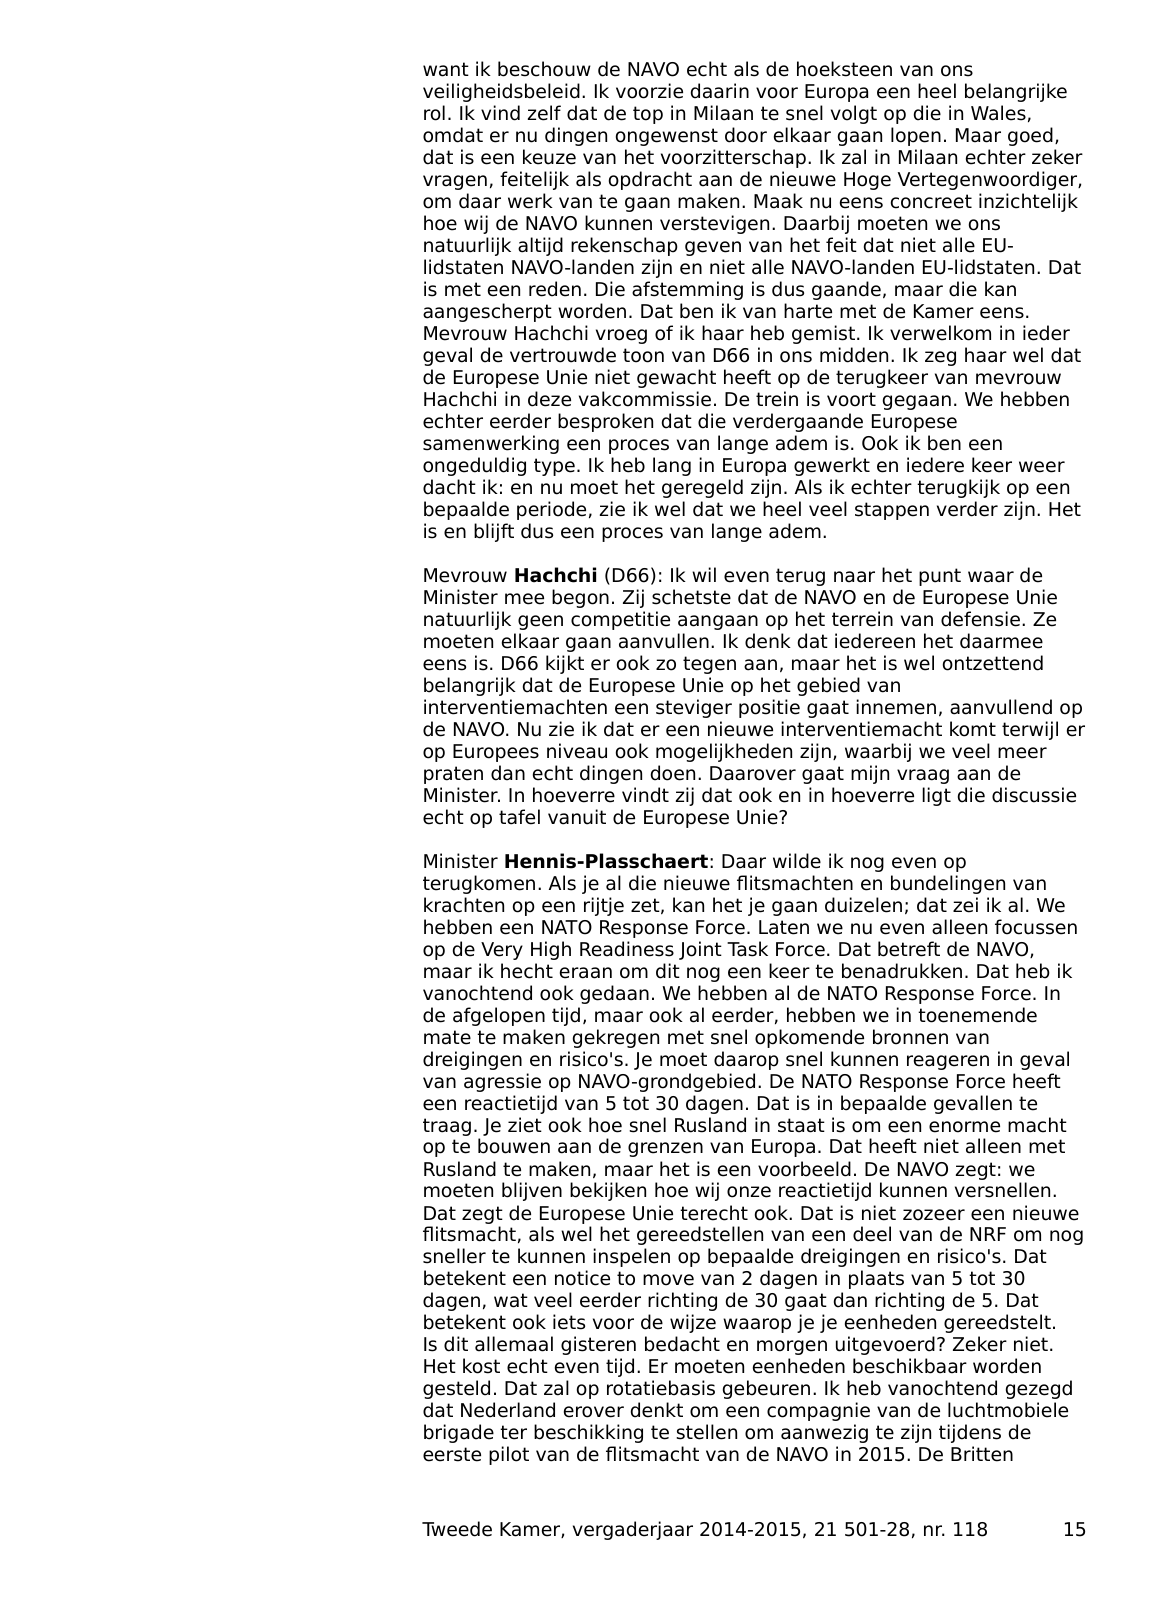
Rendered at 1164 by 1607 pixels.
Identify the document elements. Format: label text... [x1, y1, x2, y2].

text Is dit allemaal gisteren bedacht en morgen uitgevoerd? Zeker niet. Het kost echt even tijd. Er moeten eenheden beschikbaar worden gesteld. Dat zal op rotatiebasis gebeuren. Ik heb vanochtend gezegd dat Nederland erover denkt om een compagnie van de luchtmobiele brigade ter beschikking te stellen om aanwezig te zijn tijdens de eerste pilot van de flitsmacht van de NAVO in 2015. De Britten [422, 1334, 1087, 1466]
text want ik beschouw de NAVO echt als de hoeksteen van ons veiligheidsbeleid. Ik voorzie daarin voor Europa een heel belangrijke rol. Ik vind zelf dat de top in Milaan te snel volgt op die in Wales, omdat er nu dingen ongewenst door elkaar gaan lopen. Maar goed, dat is een keuze van het voorzitterschap. Ik zal in Milaan echter zeker vragen, feitelijk als opdracht aan de nieuwe Hoge Vertegenwoordiger, om daar werk van te gaan maken. Maak nu eens concreet inzichtelijk hoe wij de NAVO kunnen verstevigen. Daarbij moeten we ons natuurlijk altijd rekenschap geven van het feit dat niet alle EU-lidstaten NAVO-landen zijn en niet alle NAVO-landen EU-lidstaten. Dat is met een reden. Die afstemming is dus gaande, maar die kan aangescherpt worden. Dat ben ik van harte met de Kamer eens. [422, 59, 1087, 323]
text Mevrouw Hachchi (D66): Ik wil even terug naar het punt waar de Minister mee begon. Zij schetste dat de NAVO en de Europese Unie natuurlijk geen competitie aangaan op het terrein van defensie. Ze moeten elkaar gaan aanvullen. Ik denk dat iedereen het daarmee eens is. D66 kijkt er ook zo tegen aan, maar het is wel ontzettend belangrijk dat de Europese Unie op het gebied van interventiemachten een steviger positie gaat innemen, aanvullend op de NAVO. Nu zie ik dat er een nieuwe interventiemacht komt terwijl er op Europees niveau ook mogelijkheden zijn, waarbij we veel meer praten dan echt dingen doen. Daarover gaat mijn vraag aan de Minister. In hoeverre vindt zij dat ook en in hoeverre ligt die discussie echt op tafel vanuit de Europese Unie? [422, 565, 1087, 828]
text Mevrouw Hachchi vroeg of ik haar heb gemist. Ik verwelkom in ieder geval de vertrouwde toon van D66 in ons midden. Ik zeg haar wel dat de Europese Unie niet gewacht heeft op de terugkeer van mevrouw Hachchi in deze vakcommissie. De trein is voort gegaan. We hebben echter eerder besproken dat die verdergaande Europese samenwerking een proces van lange adem is. Ook ik ben een ongeduldig type. Ik heb lang in Europa gewerkt en iedere keer weer dacht ik: en nu moet het geregeld zijn. Als ik echter terugkijk op een bepaalde periode, zie ik wel dat we heel veel stappen verder zijn. Het is en blijft dus een proces van lange adem. [422, 323, 1087, 543]
text Minister Hennis-Plasschaert: Daar wilde ik nog even op terugkomen. Als je al die nieuwe flitsmachten en bundelingen van krachten op een rijtje zet, kan het je gaan duizelen; dat zei ik al. We hebben een NATO Response Force. Laten we nu even alleen focussen op de Very High Readiness Joint Task Force. Dat betreft de NAVO, maar ik hecht eraan om dit nog een keer te benadrukken. Dat heb ik vanochtend ook gedaan. We hebben al de NATO Response Force. In de afgelopen tijd, maar ook al eerder, hebben we in toenemende mate te maken gekregen met snel opkomende bronnen van dreigingen en risico's. Je moet daarop snel kunnen reageren in geval van agressie op NAVO-grondgebied. De NATO Response Force heeft een reactietijd van 5 tot 30 dagen. Dat is in bepaalde gevallen te traag. Je ziet ook hoe snel Rusland in staat is om een enorme macht op te bouwen aan de grenzen van Europa. Dat heeft niet alleen met Rusland te maken, maar het is een voorbeeld. De NAVO zegt: we moeten blijven bekijken hoe wij onze reactietijd kunnen versnellen. Dat zegt de Europese Unie terecht ook. Dat is niet zozeer een nieuwe flitsmacht, als wel het gereedstellen van een deel van de NRF om nog sneller te kunnen inspelen op bepaalde dreigingen en risico's. Dat betekent een notice to move van 2 dagen in plaats van 5 tot 30 dagen, wat veel eerder richting de 30 gaat dan richting de 5. Dat betekent ook iets voor de wijze waarop je je eenheden gereedstelt. [422, 851, 1087, 1334]
